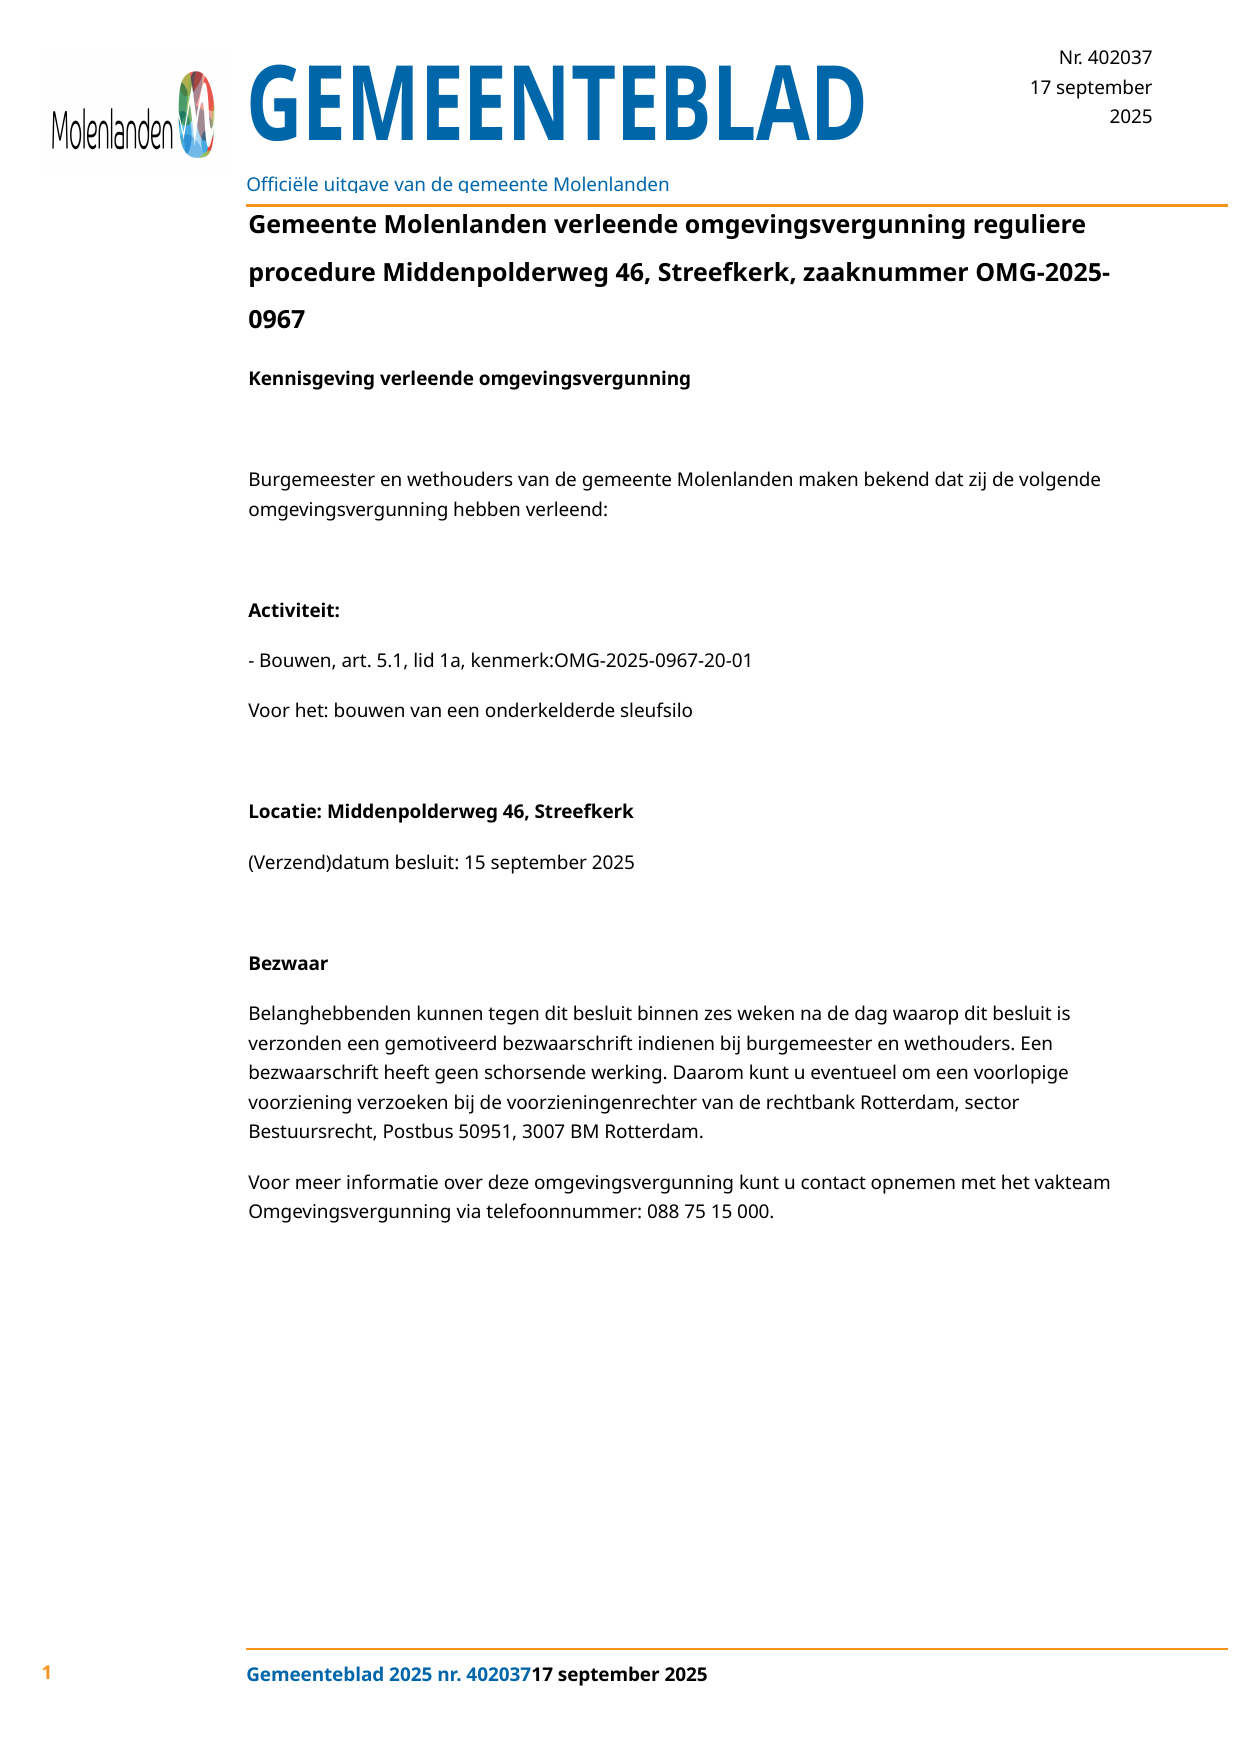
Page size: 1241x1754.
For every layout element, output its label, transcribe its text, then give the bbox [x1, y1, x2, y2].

text Voor het: bouwen van een onderkelderde sleufsilo [248, 698, 1152, 723]
picture [41, 47, 231, 172]
text Belanghebbenden kunnen tegen dit besluit binnen zes weken na de dag waarop dit besluit is verzonden een gemotiveerd bezwaarschrift indienen bij burgemeester en wethouders. Een bezwaarschrift heeft geen schorsende werking. Daarom kunt u eventueel om een voorlopige voorziening verzoeken bij de voorzieningenrechter van de rechtbank Rotterdam, sector Bestuursrecht, Postbus 50951, 3007 BM Rotterdam. [248, 1000, 1152, 1144]
text - Bouwen, art. 5.1, lid 1a, kenmerk:OMG-2025-0967-20-01 [248, 647, 1152, 673]
text Locatie: Middenpolderweg 46, Streefkerk [248, 798, 1152, 824]
text (Verzend)datum besluit: 15 september 2025 [248, 849, 1152, 874]
text Bezwaar [248, 950, 1152, 975]
text Voor meer informatie over deze omgevingsvergunning kunt u contact opnemen met het vakteam Omgevingsvergunning via telefoonnummer: 088 75 15 000. [248, 1169, 1152, 1224]
text Burgemeester en wethouders van de gemeente Molenlanden maken bekend dat zij de volgende omgevingsvergunning hebben verleend: [248, 466, 1152, 522]
text Gemeente Molenlanden verleende omgevingsvergunning reguliere procedure Middenpolderweg 46, Streefkerk, zaaknummer OMG-2025-0967 [248, 207, 1152, 336]
text Activiteit: [248, 597, 1152, 622]
text Kennisgeving verleende omgevingsvergunning [248, 366, 1152, 391]
